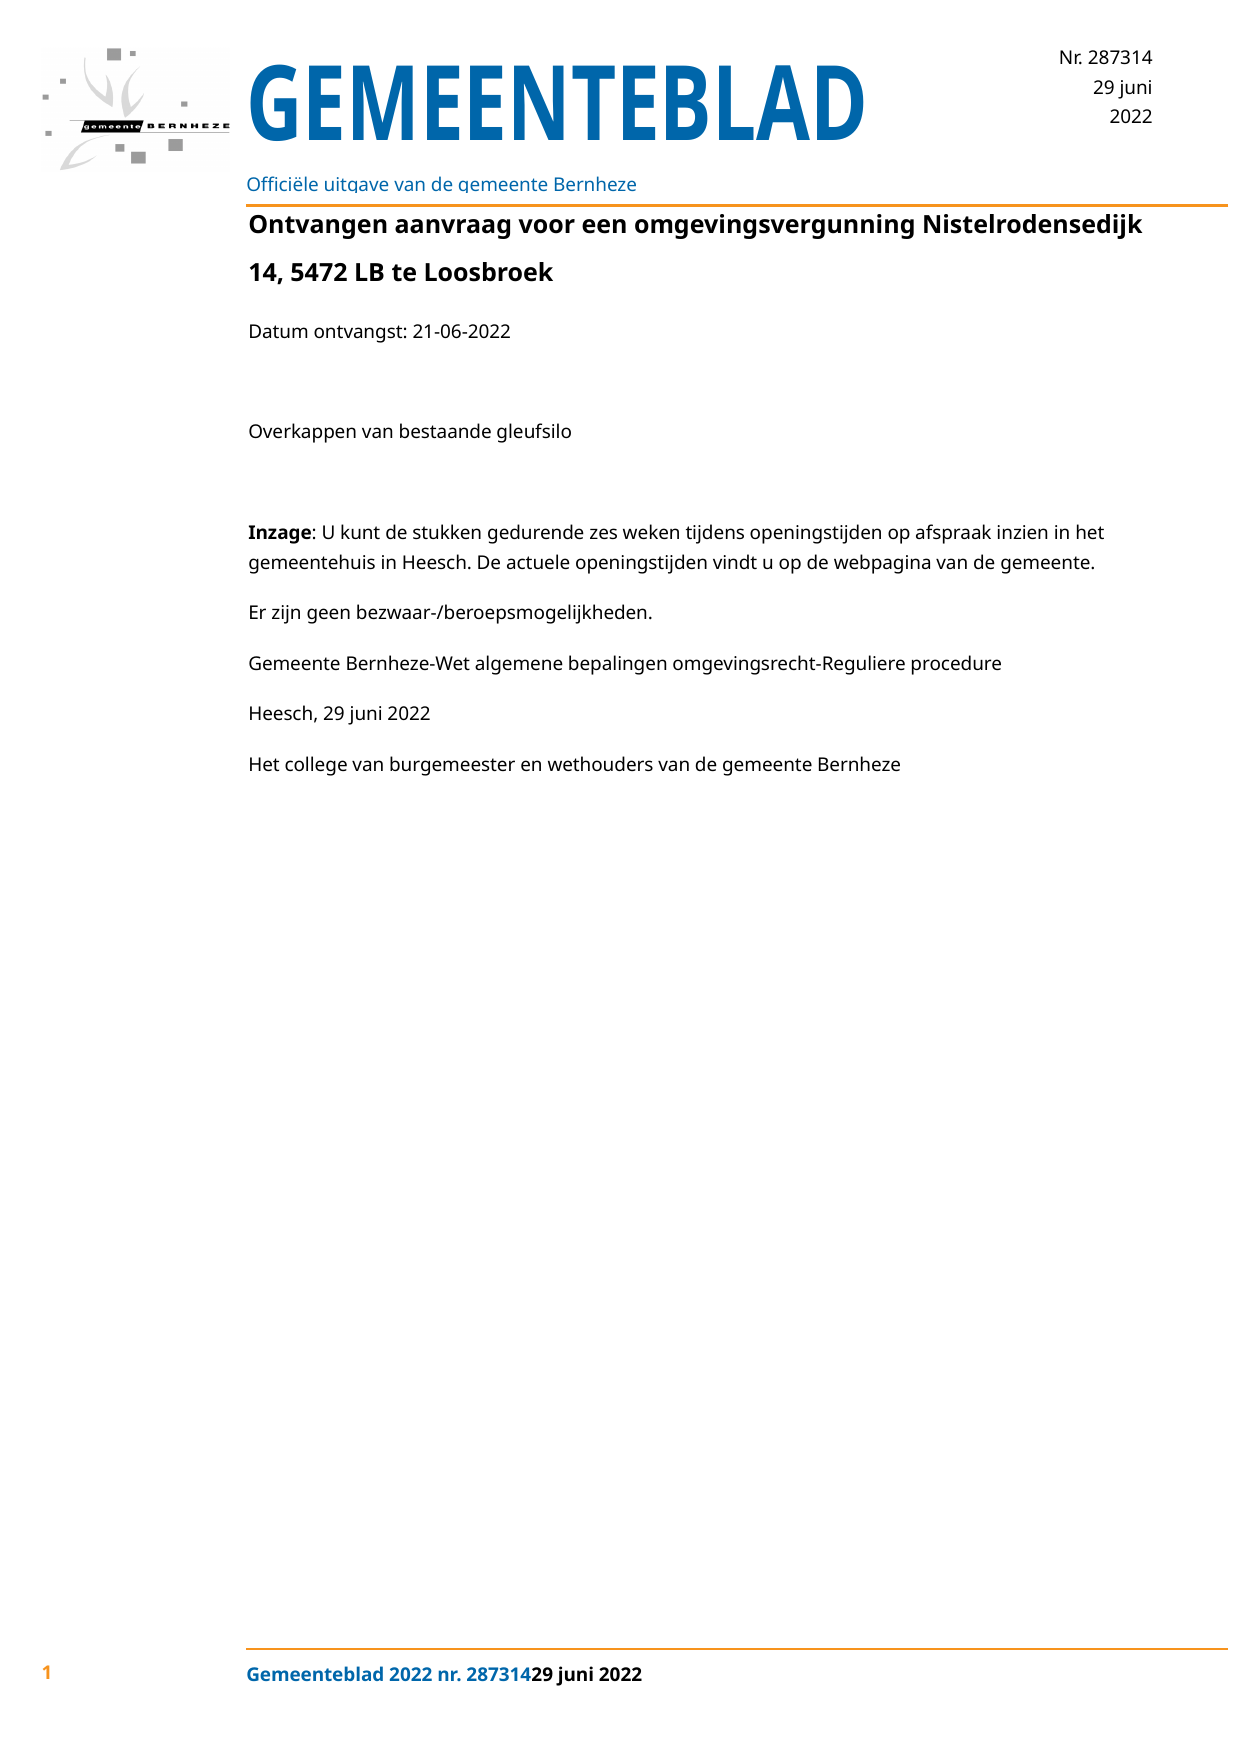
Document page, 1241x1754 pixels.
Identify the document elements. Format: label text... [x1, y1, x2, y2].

text Inzage: U kunt de stukken gedurende zes weken tijdens openingstijden op afspraak inzien in het gemeentehuis in Heesch. De actuele openingstijden vindt u op de webpagina van de gemeente. [248, 519, 1152, 575]
text Het college van burgemeester en wethouders van de gemeente Bernheze [248, 751, 1152, 777]
picture [41, 47, 231, 172]
text Er zijn geen bezwaar-/beroepsmogelijkheden. [248, 599, 1152, 625]
text Gemeente Bernheze-Wet algemene bepalingen omgevingsrecht-Reguliere procedure [248, 650, 1152, 676]
text Ontvangen aanvraag voor een omgevingsvergunning Nistelrodensedijk 14, 5472 LB te Loosbroek [248, 207, 1152, 288]
text Heesch, 29 juni 2022 [248, 700, 1152, 726]
text Datum ontvangst: 21-06-2022 [248, 318, 1152, 344]
text Overkappen van bestaande gleufsilo [248, 419, 1152, 444]
